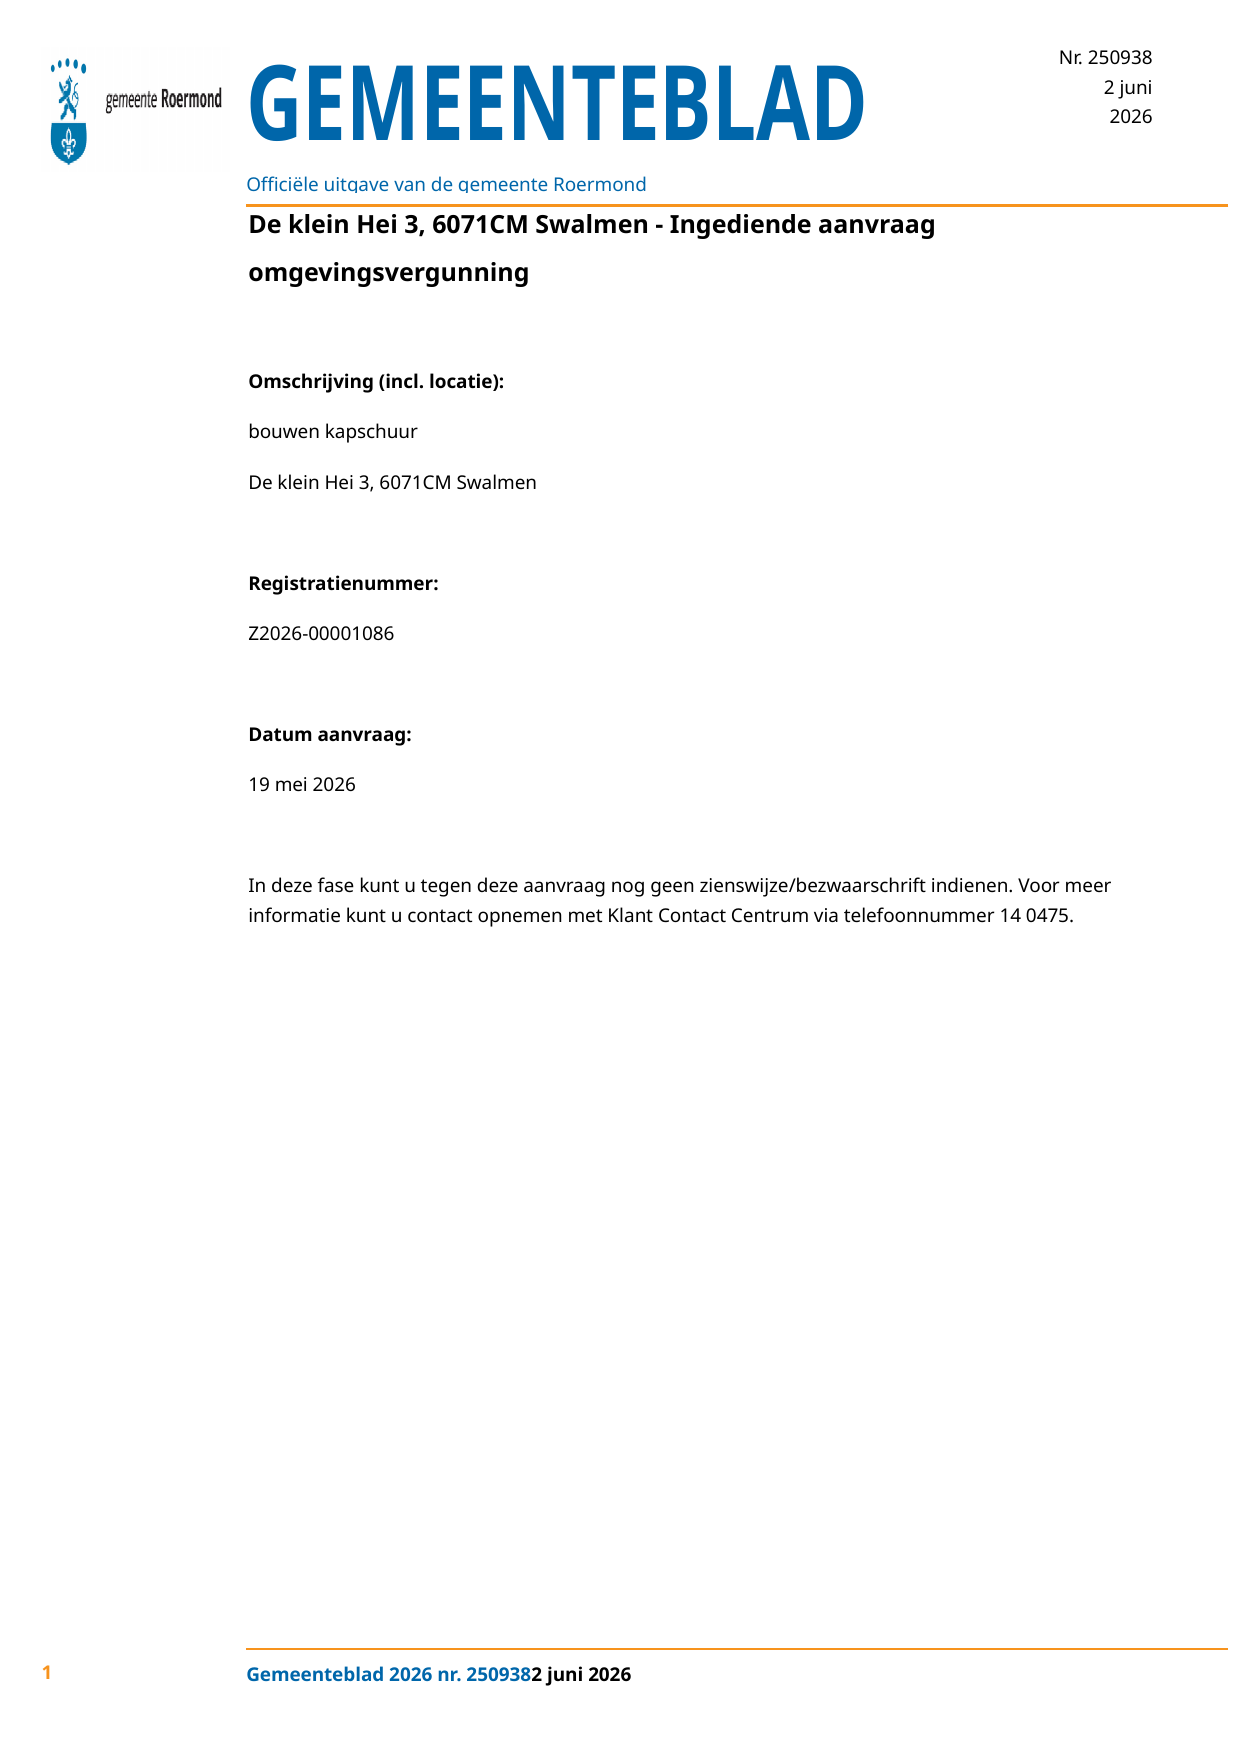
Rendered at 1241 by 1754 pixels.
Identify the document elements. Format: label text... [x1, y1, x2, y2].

text In deze fase kunt u tegen deze aanvraag nog geen zienswijze/bezwaarschrift indienen. Voor meer informatie kunt u contact opnemen met Klant Contact Centrum via telefoonnummer 14 0475. [248, 872, 1152, 928]
text De klein Hei 3, 6071CM Swalmen - Ingediende aanvraag omgevingsvergunning [248, 207, 1152, 288]
text De klein Hei 3, 6071CM Swalmen [248, 469, 1152, 495]
text 19 mei 2026 [248, 772, 1152, 797]
text Datum aanvraag: [248, 721, 1152, 747]
picture [41, 47, 231, 172]
text Z2026-00001086 [248, 620, 1152, 646]
text Registratienummer: [248, 570, 1152, 596]
text Omschrijving (incl. locatie): [248, 368, 1152, 394]
text bouwen kapschuur [248, 419, 1152, 444]
